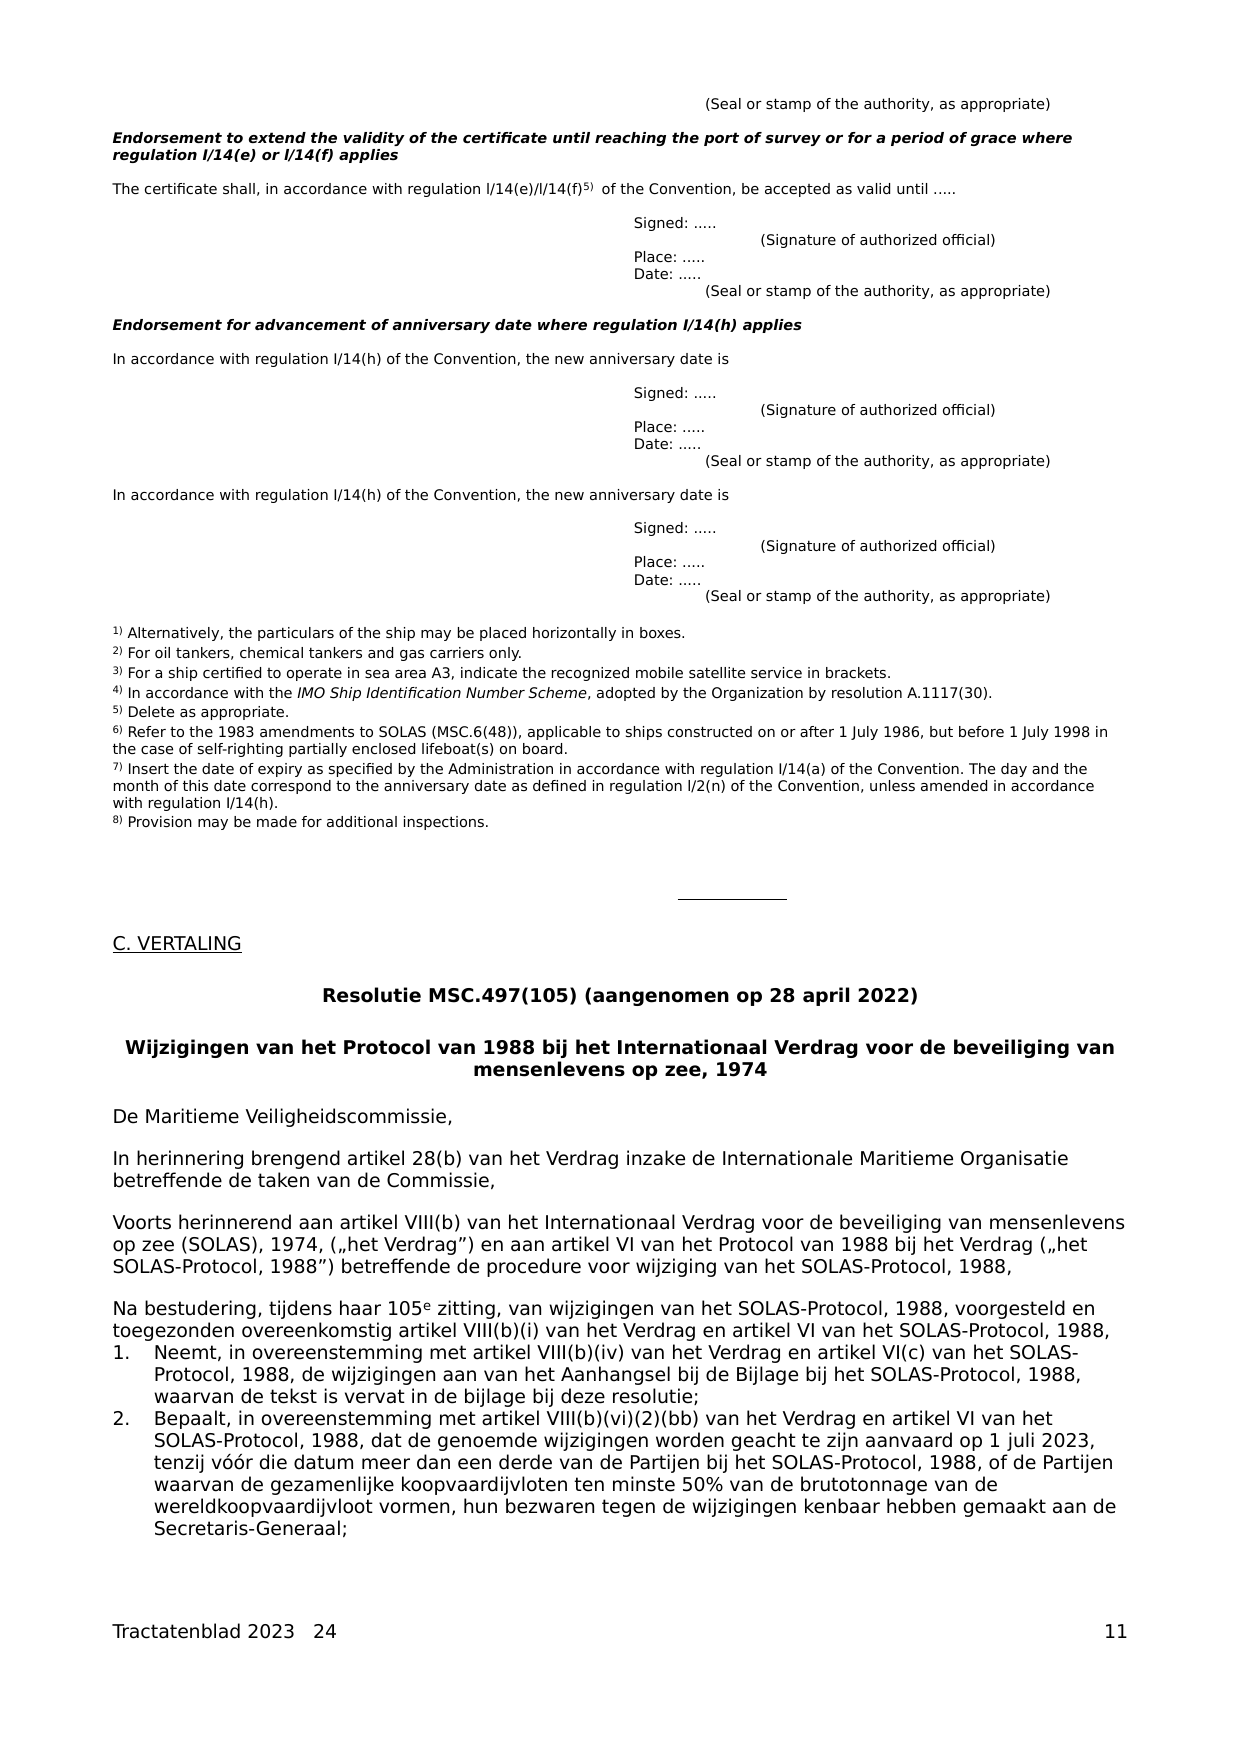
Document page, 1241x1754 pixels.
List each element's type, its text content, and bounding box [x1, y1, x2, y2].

table_cell [112, 232, 628, 249]
table_cell In accordance with regulation I/14(h) of the Convention, the new anniversary date is [112, 351, 1128, 368]
table_cell [112, 215, 628, 232]
table_cell [112, 164, 1128, 181]
table_cell [112, 504, 1128, 520]
table_cell [112, 113, 1128, 130]
table_cell [112, 368, 1128, 384]
table_cell (Seal or stamp of the authority, as appropriate) [628, 453, 1128, 469]
text 2. Bepaalt, in overeenstemming met artikel VIII(b)(vi)(2)(bb) van het Verdrag en artikel VI van het SOLAS-Protocol, 1988, dat de genoemde wijzigingen worden geacht te zijn aanvaard op 1 juli 2023, tenzij vóór die datum meer dan een derde van de Partijen bij het SOLAS-Protocol, 1988, of de Partijen waarvan de gezamenlijke koopvaardijvloten ten minste 50% van de brutotonnage van de wereldkoopvaardijvloot vormen, hun bezwaren tegen de wijzigingen kenbaar hebben gemaakt aan de Secretaris-Generaal; [112, 1408, 1128, 1540]
table_cell (Signature of authorized official) [628, 538, 1128, 554]
table_cell Signed: ..... [628, 385, 1128, 402]
table_cell Date: ..... [628, 266, 1128, 283]
table_cell [112, 453, 628, 469]
table_cell [848, 605, 1083, 622]
table_cell [112, 266, 628, 283]
table_cell [628, 605, 848, 622]
table_cell [112, 571, 628, 588]
table_cell [112, 334, 1128, 351]
table_cell (Seal or stamp of the authority, as appropriate) [628, 588, 1128, 605]
text De Maritieme Veiligheidscommissie, [112, 1106, 1128, 1128]
subtitle Wijzigingen van het Protocol van 1988 bij het Internationaal Verdrag voor de beveiliging van mensenlevens op zee, 1974 [112, 1037, 1128, 1081]
table_cell [112, 605, 234, 622]
table_cell [112, 419, 628, 436]
table_cell [112, 96, 628, 113]
table_cell Endorsement for advancement of anniversary date where regulation I/14(h) applies [112, 317, 1128, 334]
table_cell Endorsement to extend the validity of the certificate until reaching the port of survey or for a period of grace where regulation I/14(e) or l/14(f) applies [112, 130, 1128, 164]
table_cell (Signature of authorized official) [628, 232, 1128, 249]
text Voorts herinnerend aan artikel VIII(b) van het Internationaal Verdrag voor de beveiliging van mensenlevens op zee (SOLAS), 1974, („het Verdrag”) en aan artikel VI van het Protocol van 1988 bij het Verdrag („het SOLAS-Protocol, 1988”) betreffende de procedure voor wijziging van het SOLAS-Protocol, 1988, [112, 1212, 1128, 1278]
table_cell (Seal or stamp of the authority, as appropriate) [628, 96, 1128, 113]
table_cell [112, 385, 628, 402]
table_cell (Signature of authorized official) [628, 402, 1128, 418]
table_cell Date: ..... [628, 436, 1128, 452]
table_cell [112, 283, 628, 300]
table_cell Place: ..... [628, 554, 1128, 571]
text Na bestudering, tijdens haar 105e zitting, van wijzigingen van het SOLAS-Protocol, 1988, voorgesteld en toegezonden overeenkomstig artikel VIII(b)(i) van het Verdrag en artikel VI van het SOLAS-Protocol, 1988, [112, 1298, 1128, 1342]
table_cell [112, 554, 628, 571]
table_cell Date: ..... [628, 571, 1128, 588]
table_cell [112, 538, 628, 554]
subtitle Resolutie MSC.497(105) (aangenomen op 28 april 2022) [112, 985, 1128, 1007]
table_cell [112, 520, 628, 537]
table_cell Signed: ..... [628, 520, 1128, 537]
table_cell [112, 436, 628, 452]
text 1. Neemt, in overeenstemming met artikel VIII(b)(iv) van het Verdrag en artikel VI(c) van het SOLAS-Protocol, 1988, de wijzigingen aan van het Aanhangsel bij de Bijlage bij het SOLAS-Protocol, 1988, waarvan de tekst is vervat in de bijlage bij deze resolutie; [112, 1342, 1128, 1408]
table_cell [112, 588, 628, 605]
table_cell [1084, 605, 1128, 622]
text In herinnering brengend artikel 28(b) van het Verdrag inzake de Internationale Maritieme Organisatie betreffende de taken van de Commissie, [112, 1148, 1128, 1192]
table_cell 1) Alternatively, the particulars of the ship may be placed horizontally in boxes. 2) For oil tankers, chemical tankers and gas carriers only. 3) For a ship certified to operate in sea area A3, indicate the recognized mobile satellite service in brackets. 4) In accordance with the IMO Ship Identification Number Scheme, adopted by the Organization by resolution A.1117(30). 5) Delete as appropriate. 6) Refer to the 1983 amendments to SOLAS (MSC.6(48)), applicable to ships constructed on or after 1 July 1986, but before 1 July 1998 in the case of self-righting partially enclosed lifeboat(s) on board. 7) Insert the date of expiry as specified by the Administration in accordance with regulation I/14(a) of the Convention. The day and the month of this date correspond to the anniversary date as defined in regulation l/2(n) of the Convention, unless amended in accordance with regulation I/14(h). 8) Provision may be made for additional inspections. [112, 622, 1128, 831]
subtitle C. VERTALING [112, 933, 1128, 955]
table_cell In accordance with regulation I/14(h) of the Convention, the new anniversary date is [112, 486, 1128, 503]
table_cell [112, 300, 1128, 317]
table_cell The certificate shall, in accordance with regulation l/14(e)/l/14(f)5) of the Convention, be accepted as valid until ..... [112, 181, 1128, 198]
table_cell [112, 470, 1128, 486]
table_cell [112, 402, 628, 418]
table_cell Place: ..... [628, 419, 1128, 436]
table_cell Place: ..... [628, 249, 1128, 266]
table_cell [112, 198, 1128, 215]
table_cell [112, 249, 628, 266]
table_cell Signed: ..... [628, 215, 1128, 232]
table_cell [234, 605, 628, 622]
table_cell (Seal or stamp of the authority, as appropriate) [628, 283, 1128, 300]
